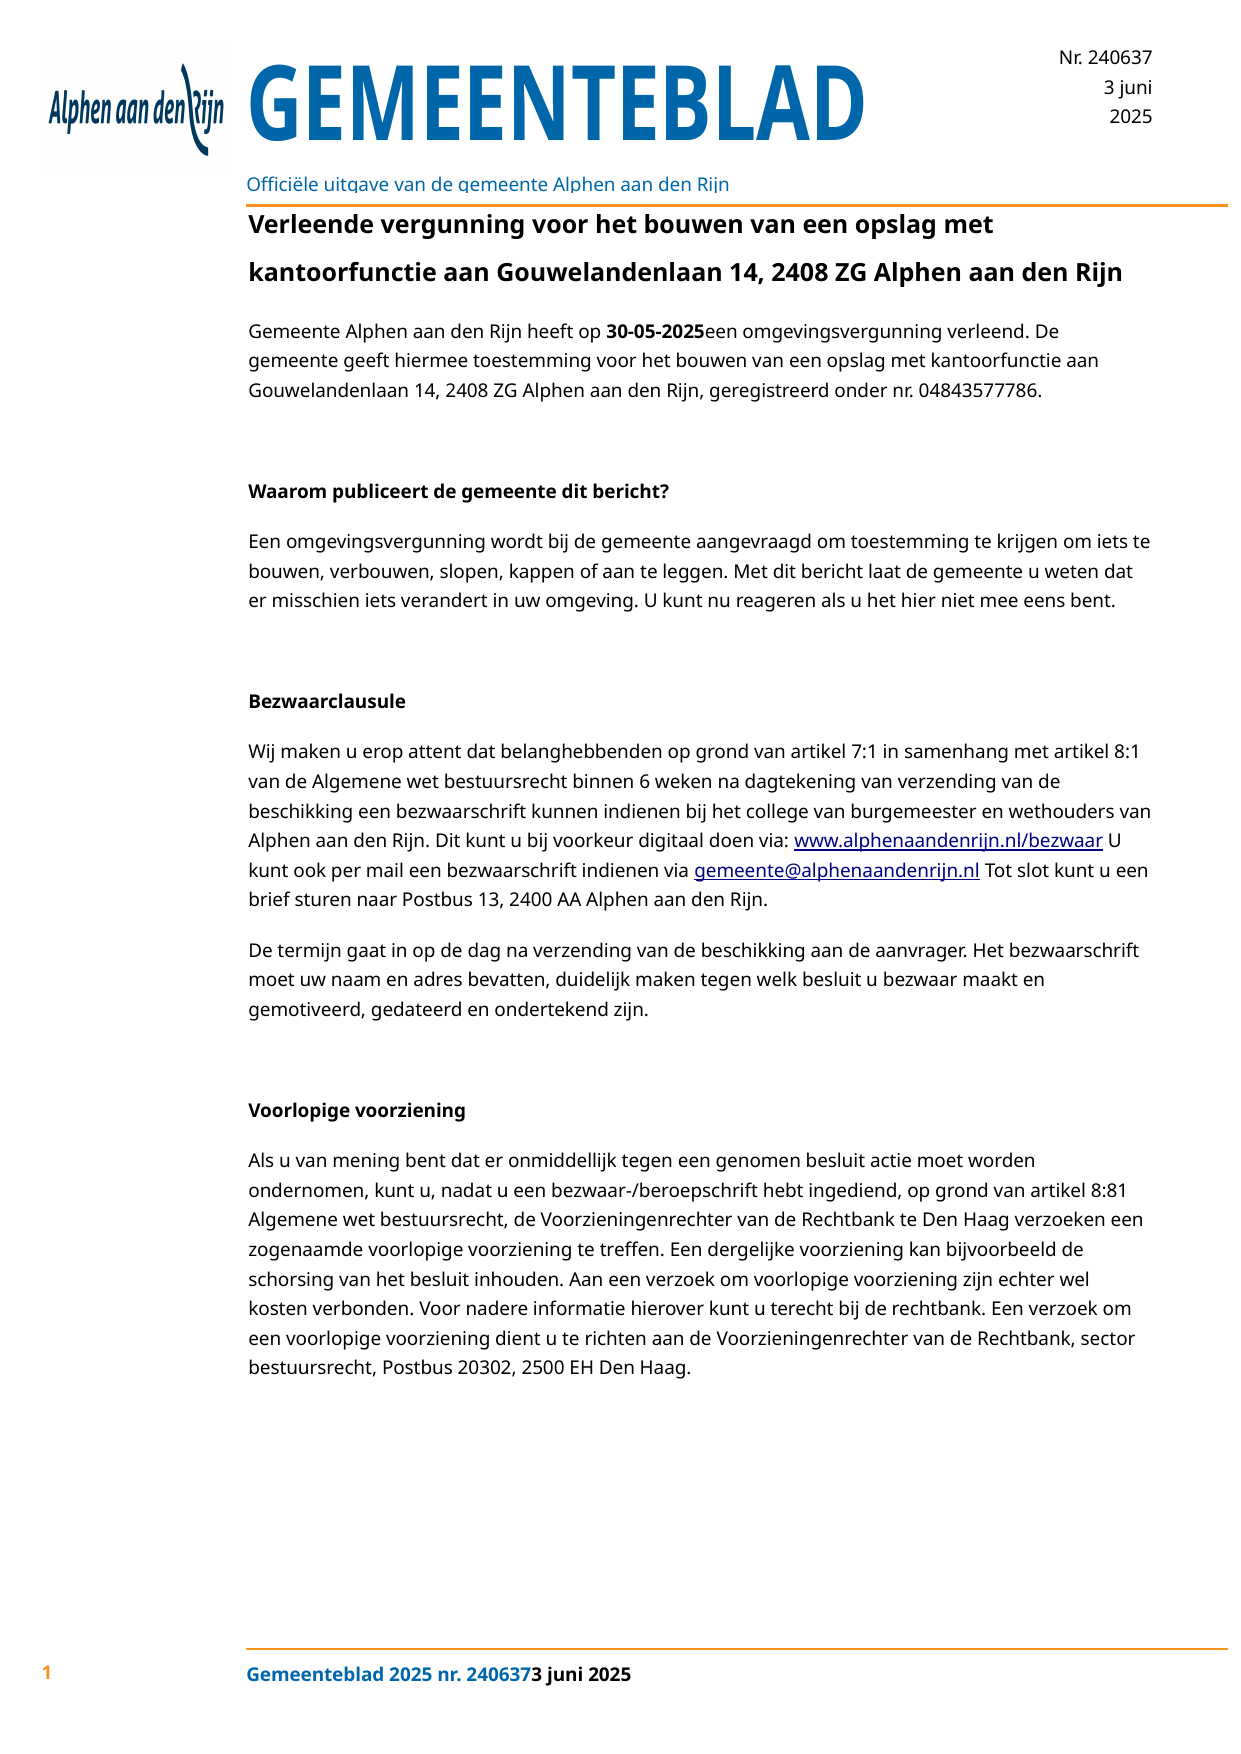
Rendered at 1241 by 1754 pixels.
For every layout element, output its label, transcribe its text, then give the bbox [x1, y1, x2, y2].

text Als u van mening bent dat er onmiddellijk tegen een genomen besluit actie moet worden ondernomen, kunt u, nadat u een bezwaar-/beroepschrift hebt ingediend, op grond van artikel 8:81 Algemene wet bestuursrecht, de Voorzieningenrechter van de Rechtbank te Den Haag verzoeken een zogenaamde voorlopige voorziening te treffen. Een dergelijke voorziening kan bijvoorbeeld de schorsing van het besluit inhouden. Aan een verzoek om voorlopige voorziening zijn echter wel kosten verbonden. Voor nadere informatie hierover kunt u terecht bij de rechtbank. Een verzoek om een voorlopige voorziening dient u te richten aan de Voorzieningenrechter van de Rechtbank, sector bestuursrecht, Postbus 20302, 2500 EH Den Haag. [248, 1147, 1152, 1380]
picture [41, 47, 231, 172]
text Een omgevingsvergunning wordt bij de gemeente aangevraagd om toestemming te krijgen om iets te bouwen, verbouwen, slopen, kappen of aan te leggen. Met dit bericht laat de gemeente u weten dat er misschien iets verandert in uw omgeving. U kunt nu reageren als u het hier niet mee eens bent. [248, 528, 1152, 613]
text Voorlopige voorziening [248, 1097, 1152, 1123]
text Verleende vergunning voor het bouwen van een opslag met kantoorfunctie aan Gouwelandenlaan 14, 2408 ZG Alphen aan den Rijn [248, 207, 1152, 288]
text Wij maken u erop attent dat belanghebbenden op grond van artikel 7:1 in samenhang met artikel 8:1 van de Algemene wet bestuursrecht binnen 6 weken na dagtekening van verzending van de beschikking een bezwaarschrift kunnen indienen bij het college van burgemeester en wethouders van Alphen aan den Rijn. Dit kunt u bij voorkeur digitaal doen via: www.alphenaandenrijn.nl/bezwaar U kunt ook per mail een bezwaarschrift indienen via gemeente@alphenaandenrijn.nl Tot slot kunt u een brief sturen naar Postbus 13, 2400 AA Alphen aan den Rijn. [248, 739, 1152, 912]
text De termijn gaat in op de dag na verzending van de beschikking aan de aanvrager. Het bezwaarschrift moet uw naam en adres bevatten, duidelijk maken tegen welk besluit u bezwaar maakt en gemotiveerd, gedateerd en ondertekend zijn. [248, 937, 1152, 1022]
text Bezwaarclausule [248, 688, 1152, 714]
text Gemeente Alphen aan den Rijn heeft op 30-05-2025een omgevingsvergunning verleend. De gemeente geeft hiermee toestemming voor het bouwen van een opslag met kantoorfunctie aan Gouwelandenlaan 14, 2408 ZG Alphen aan den Rijn, geregistreerd onder nr. 04843577786. [248, 318, 1152, 403]
text Waarom publiceert de gemeente dit bericht? [248, 478, 1152, 504]
